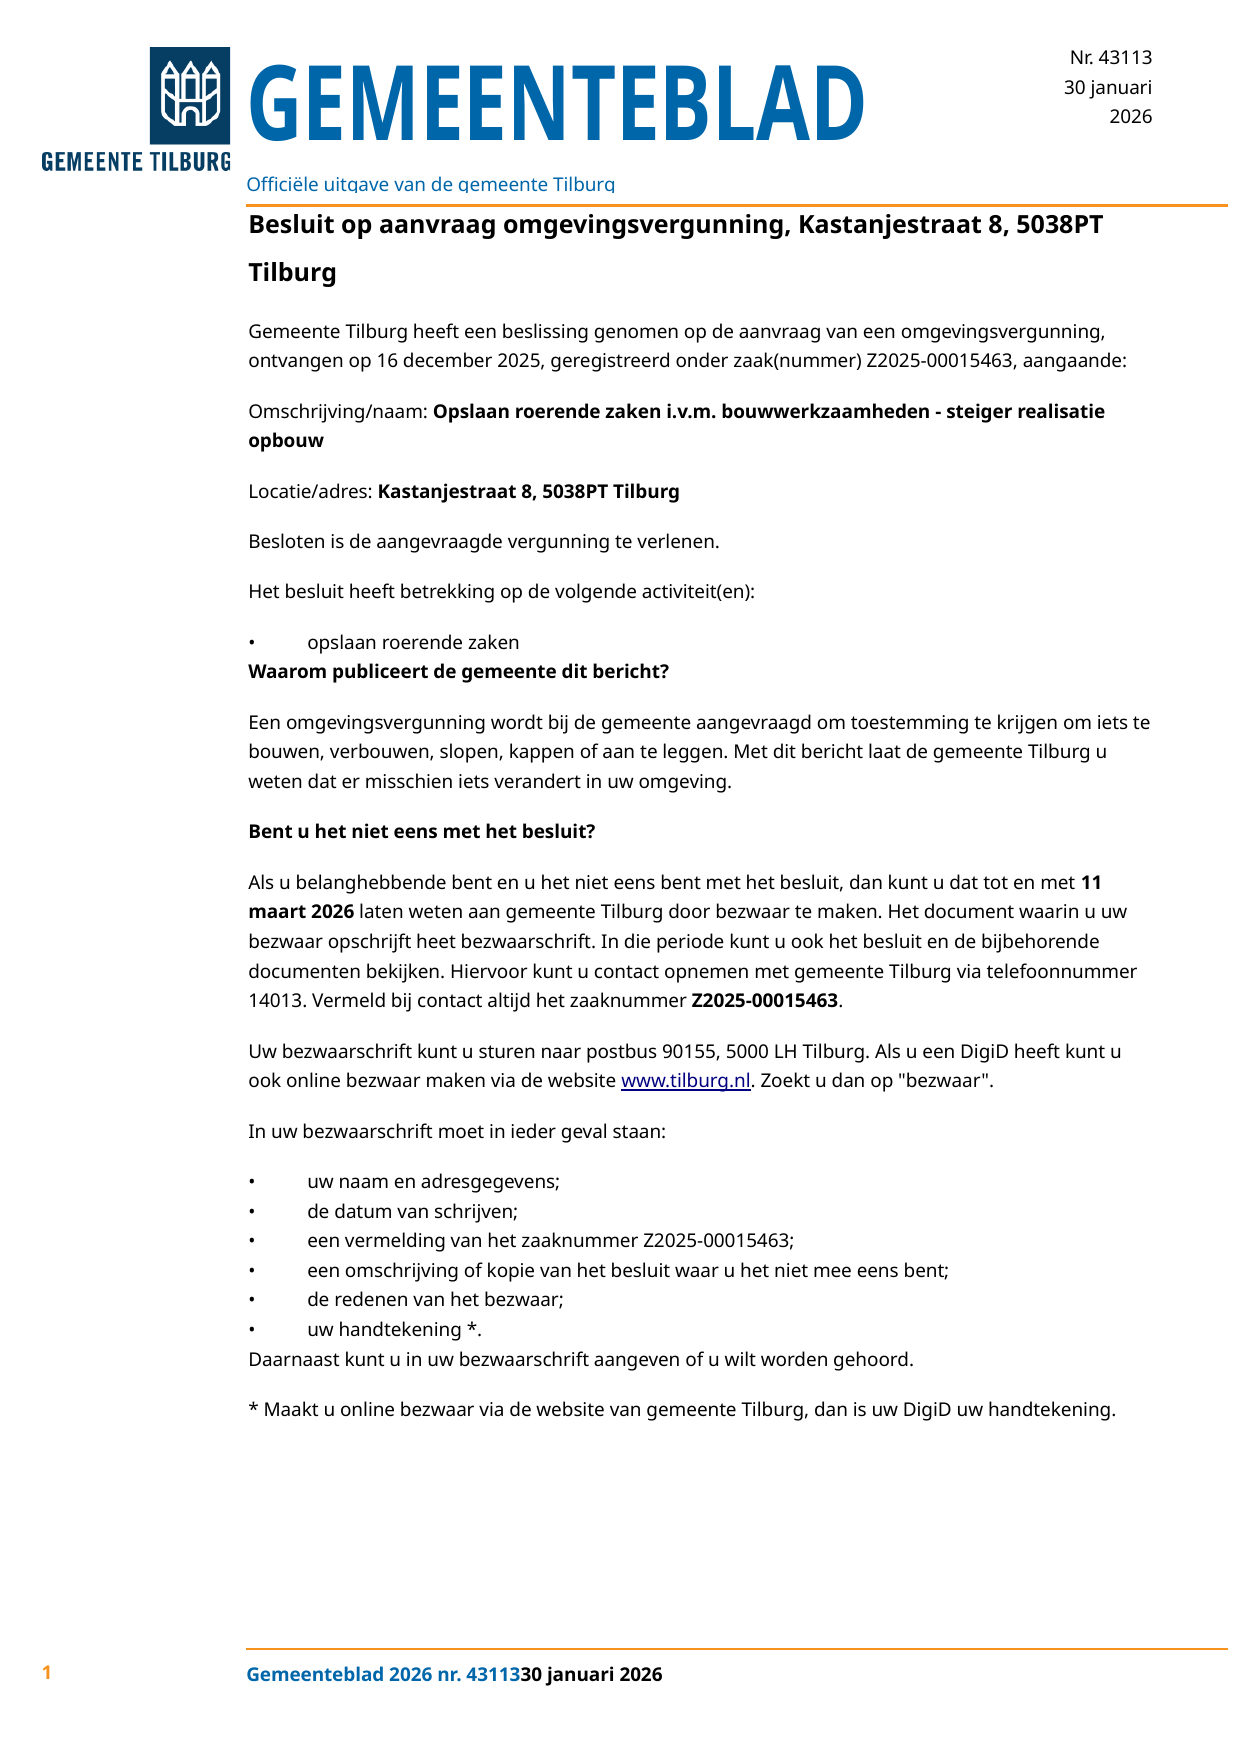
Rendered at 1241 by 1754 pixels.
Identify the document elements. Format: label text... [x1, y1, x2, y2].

text Waarom publiceert de gemeente dit bericht? [248, 659, 1152, 684]
list uw naam en adresgegevens; [248, 1168, 1152, 1194]
picture [41, 47, 231, 172]
list de datum van schrijven; [248, 1198, 1152, 1224]
text Bent u het niet eens met het besluit? [248, 819, 1152, 844]
text In uw bezwaarschrift moet in ieder geval staan: [248, 1118, 1152, 1144]
text Gemeente Tilburg heeft een beslissing genomen op de aanvraag van een omgevingsvergunning, ontvangen op 16 december 2025, geregistreerd onder zaak(nummer) Z2025-00015463, aangaande: [248, 318, 1152, 373]
list een omschrijving of kopie van het besluit waar u het niet mee eens bent; [248, 1257, 1152, 1283]
text Het besluit heeft betrekking op de volgende activiteit(en): [248, 579, 1152, 604]
text Daarnaast kunt u in uw bezwaarschrift aangeven of u wilt worden gehoord. [248, 1346, 1152, 1372]
text * Maakt u online bezwaar via de website van gemeente Tilburg, dan is uw DigiD uw handtekening. [248, 1396, 1152, 1422]
list opslaan roerende zaken [248, 629, 1152, 655]
text Uw bezwaarschrift kunt u sturen naar postbus 90155, 5000 LH Tilburg. Als u een DigiD heeft kunt u ook online bezwaar maken via de website www.tilburg.nl. Zoekt u dan op "bezwaar". [248, 1038, 1152, 1093]
text Als u belanghebbende bent en u het niet eens bent met het besluit, dan kunt u dat tot en met 11 maart 2026 laten weten aan gemeente Tilburg door bezwaar te maken. Het document waarin u uw bezwaar opschrijft heet bezwaarschrift. In die periode kunt u ook het besluit en de bijbehorende documenten bekijken. Hiervoor kunt u contact opnemen met gemeente Tilburg via telefoonnummer 14013. Vermeld bij contact altijd het zaaknummer Z2025-00015463. [248, 869, 1152, 1013]
list uw handtekening *. [248, 1316, 1152, 1342]
list de redenen van het bezwaar; [248, 1287, 1152, 1312]
text Besloten is de aangevraagde vergunning te verlenen. [248, 528, 1152, 554]
list een vermelding van het zaaknummer Z2025-00015463; [248, 1227, 1152, 1253]
text Locatie/adres: Kastanjestraat 8, 5038PT Tilburg [248, 478, 1152, 504]
text Omschrijving/naam: Opslaan roerende zaken i.v.m. bouwwerkzaamheden - steiger realisatie opbouw [248, 398, 1152, 453]
text Besluit op aanvraag omgevingsvergunning, Kastanjestraat 8, 5038PT Tilburg [248, 207, 1152, 288]
text Een omgevingsvergunning wordt bij de gemeente aangevraagd om toestemming te krijgen om iets te bouwen, verbouwen, slopen, kappen of aan te leggen. Met dit bericht laat de gemeente Tilburg u weten dat er misschien iets verandert in uw omgeving. [248, 709, 1152, 794]
